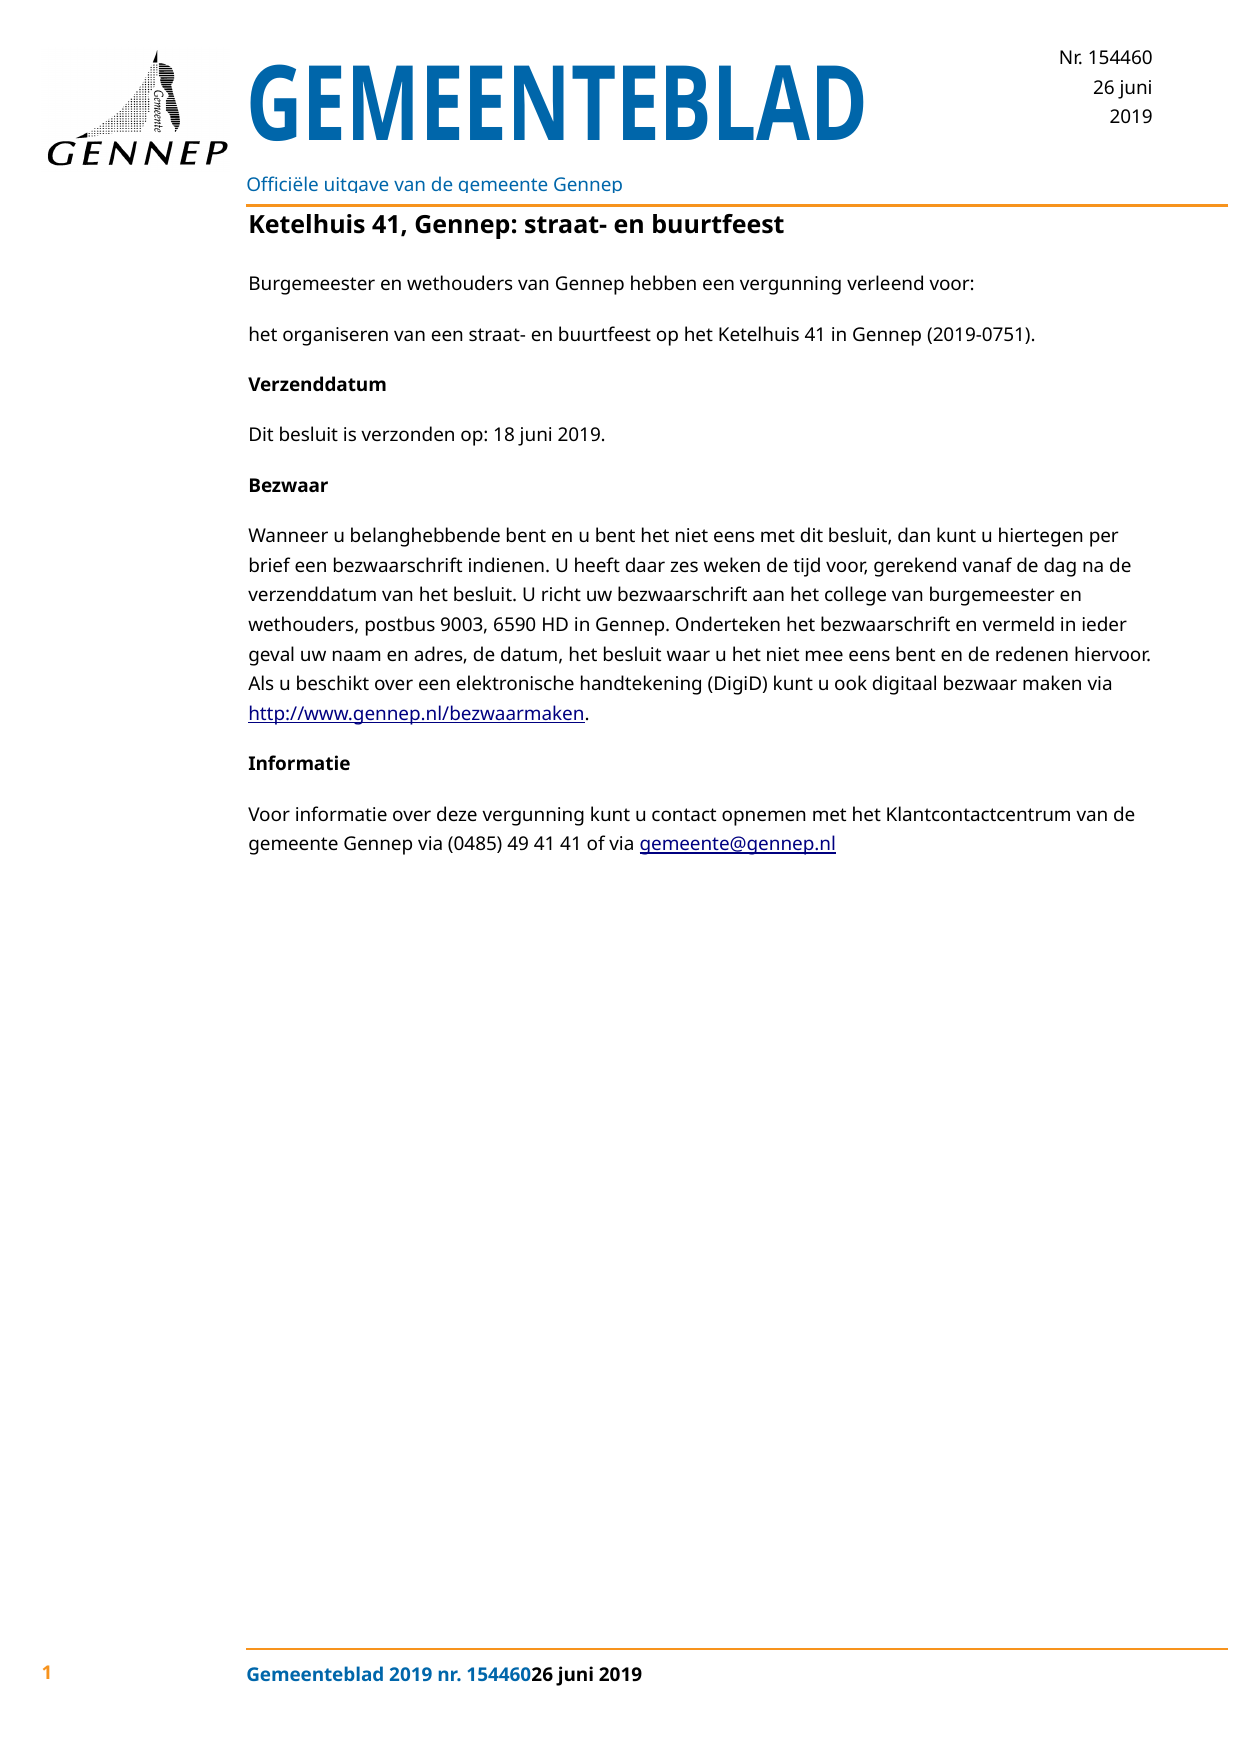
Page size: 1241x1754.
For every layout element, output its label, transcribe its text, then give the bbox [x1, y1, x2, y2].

text Ketelhuis 41, Gennep: straat- en buurtfeest [248, 207, 1152, 241]
text Informatie [248, 750, 1152, 776]
text Wanneer u belanghebbende bent en u bent het niet eens met dit besluit, dan kunt u hiertegen per brief een bezwaarschrift indienen. U heeft daar zes weken de tijd voor, gerekend vanaf de dag na de verzenddatum van het besluit. U richt uw bezwaarschrift aan het college van burgemeester en wethouders, postbus 9003, 6590 HD in Gennep. Onderteken het bezwaarschrift en vermeld in ieder geval uw naam en adres, de datum, het besluit waar u het niet mee eens bent en de redenen hiervoor. Als u beschikt over een elektronische handtekening (DigiD) kunt u ook digitaal bezwaar maken via http://www.gennep.nl/bezwaarmaken. [248, 522, 1152, 726]
text Bezwaar [248, 472, 1152, 498]
text Dit besluit is verzonden op: 18 juni 2019. [248, 422, 1152, 447]
text het organiseren van een straat- en buurtfeest op het Ketelhuis 41 in Gennep (2019-0751). [248, 321, 1152, 346]
picture [41, 47, 231, 172]
text Burgemeester en wethouders van Gennep hebben een vergunning verleend voor: [248, 270, 1152, 296]
text Voor informatie over deze vergunning kunt u contact opnemen met het Klantcontactcentrum van de gemeente Gennep via (0485) 49 41 41 of via gemeente@gennep.nl [248, 801, 1152, 856]
text Verzenddatum [248, 371, 1152, 397]
